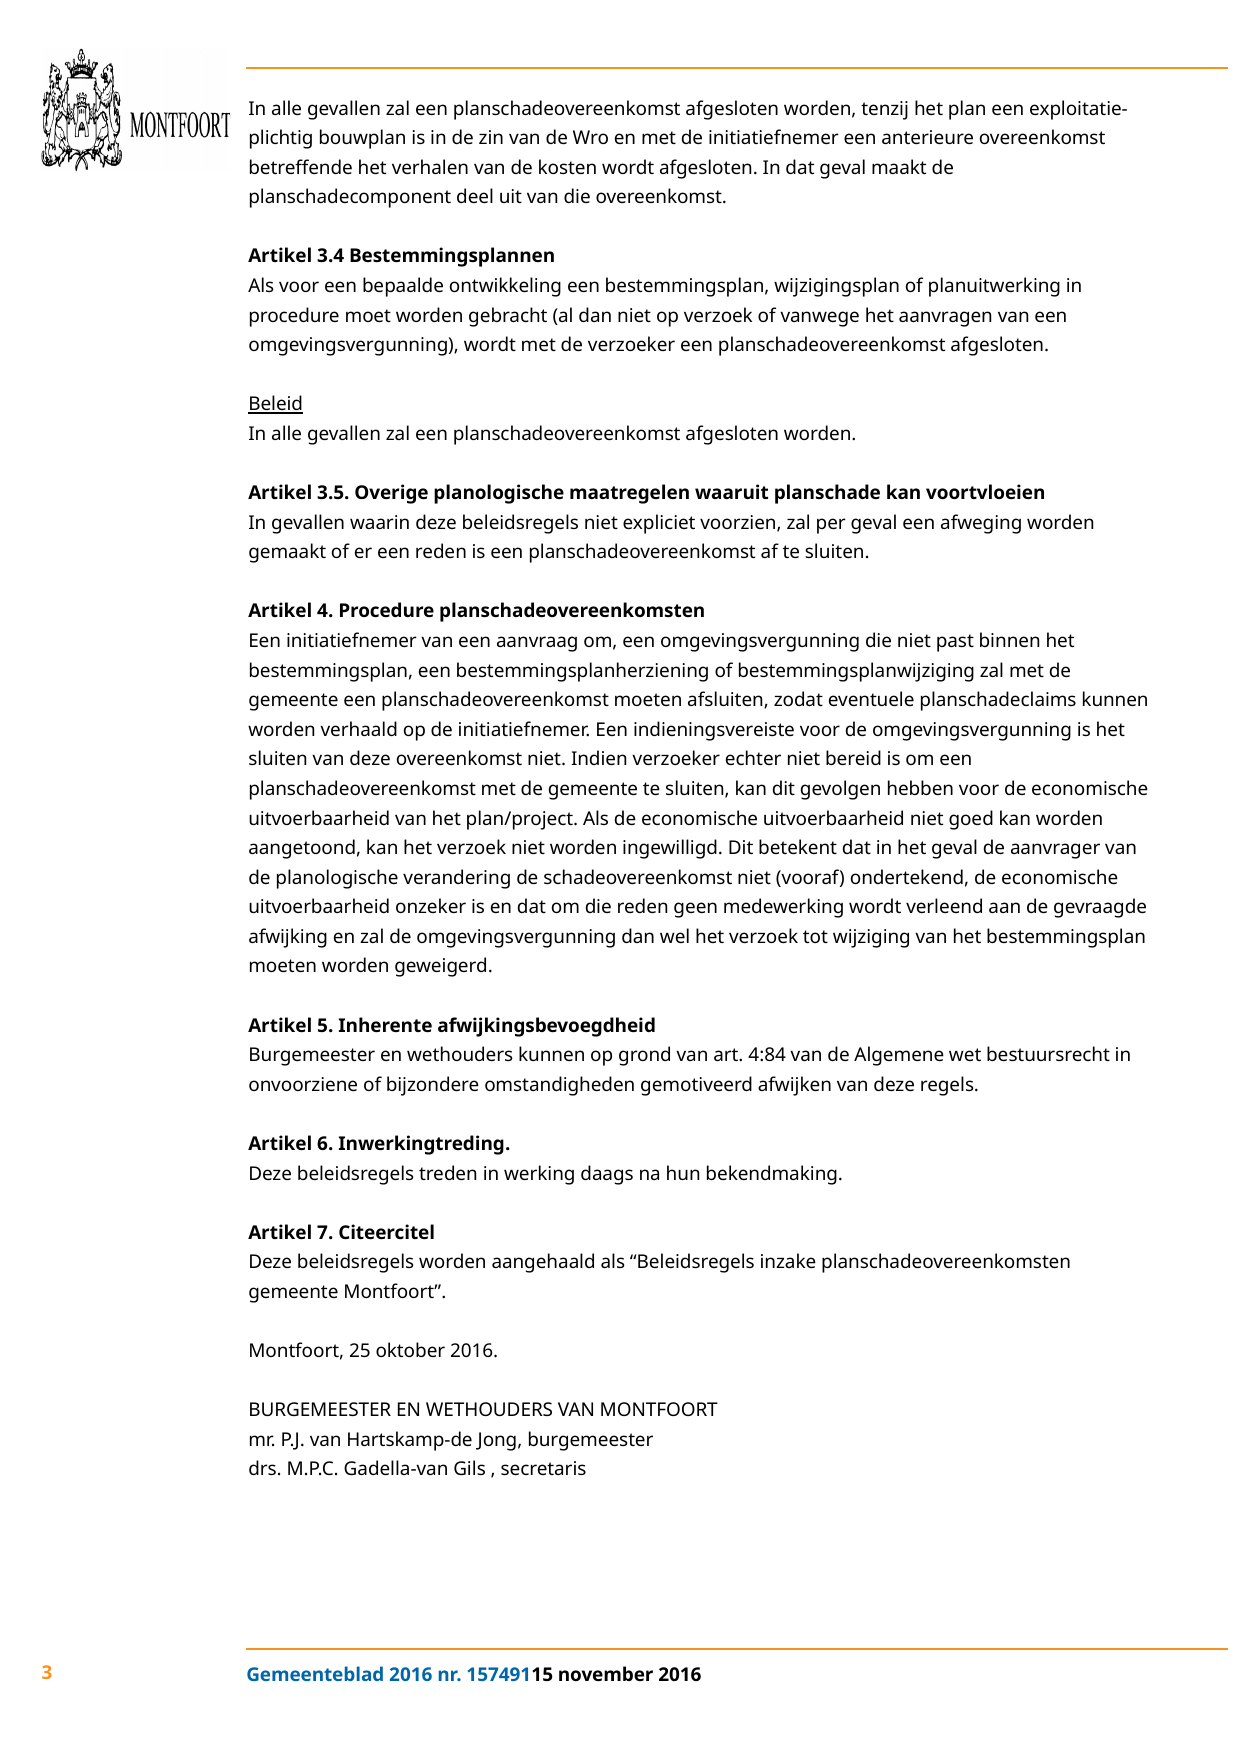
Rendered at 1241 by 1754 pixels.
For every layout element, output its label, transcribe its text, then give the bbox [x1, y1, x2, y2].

text Een initiatiefnemer van een aanvraag om, een omgevingsvergunning die niet past binnen het bestemmingsplan, een bestemmingsplanherziening of bestemmingsplanwijziging zal met de gemeente een planschadeovereenkomst moeten afsluiten, zodat eventuele planschadeclaims kunnen worden verhaald op de initiatiefnemer. Een indieningsvereiste voor de omgevingsvergunning is het sluiten van deze overeenkomst niet. Indien verzoeker echter niet bereid is om een planschadeovereenkomst met de gemeente te sluiten, kan dit gevolgen hebben voor de economische uitvoerbaarheid van het plan/project. Als de economische uitvoerbaarheid niet goed kan worden aangetoond, kan het verzoek niet worden ingewilligd. Dit betekent dat in het geval de aanvrager van de planologische verandering de schadeovereenkomst niet (vooraf) ondertekend, de economische uitvoerbaarheid onzeker is en dat om die reden geen medewerking wordt verleend aan de gevraagde afwijking en zal de omgevingsvergunning dan wel het verzoek tot wijziging van het bestemmingsplan moeten worden geweigerd. [248, 627, 1152, 978]
text Artikel 3.4 Bestemmingsplannen [248, 243, 1152, 268]
text Artikel 4. Procedure planschadeovereenkomsten [248, 598, 1152, 623]
text In alle gevallen zal een planschadeovereenkomst afgesloten worden, tenzij het plan een exploitatie-plichtig bouwplan is in de zin van de Wro en met de initiatiefnemer een anterieure overeenkomst betreffende het verhalen van de kosten wordt afgesloten. In dat geval maakt de planschadecomponent deel uit van die overeenkomst. [248, 95, 1152, 209]
text Montfoort, 25 oktober 2016. [248, 1337, 1152, 1363]
text Beleid [248, 391, 1152, 416]
text Deze beleidsregels treden in werking daags na hun bekendmaking. [248, 1160, 1152, 1186]
text Als voor een bepaalde ontwikkeling een bestemmingsplan, wijzigingsplan of planuitwerking in procedure moet worden gebracht (al dan niet op verzoek of vanwege het aanvragen van een omgevingsvergunning), wordt met de verzoeker een planschadeovereenkomst afgesloten. [248, 272, 1152, 357]
text BURGEMEESTER EN WETHOUDERS VAN MONTFOORT [248, 1396, 1152, 1422]
text In alle gevallen zal een planschadeovereenkomst afgesloten worden. [248, 420, 1152, 446]
text mr. P.J. van Hartskamp-de Jong, burgemeester [248, 1426, 1152, 1452]
picture [41, 47, 231, 172]
text Deze beleidsregels worden aangehaald als “Beleidsregels inzake planschadeovereenkomsten gemeente Montfoort”. [248, 1248, 1152, 1304]
text Burgemeester en wethouders kunnen op grond van art. 4:84 van de Algemene wet bestuursrecht in onvoorziene of bijzondere omstandigheden gemotiveerd afwijken van deze regels. [248, 1041, 1152, 1097]
text Artikel 3.5. Overige planologische maatregelen waaruit planschade kan voortvloeien [248, 479, 1152, 505]
text Artikel 7. Citeercitel [248, 1219, 1152, 1245]
text drs. M.P.C. Gadella-van Gils , secretaris [248, 1456, 1152, 1481]
text Artikel 6. Inwerkingtreding. [248, 1130, 1152, 1156]
text Artikel 5. Inherente afwijkingsbevoegdheid [248, 1012, 1152, 1038]
text In gevallen waarin deze beleidsregels niet expliciet voorzien, zal per geval een afweging worden gemaakt of er een reden is een planschadeovereenkomst af te sluiten. [248, 509, 1152, 564]
